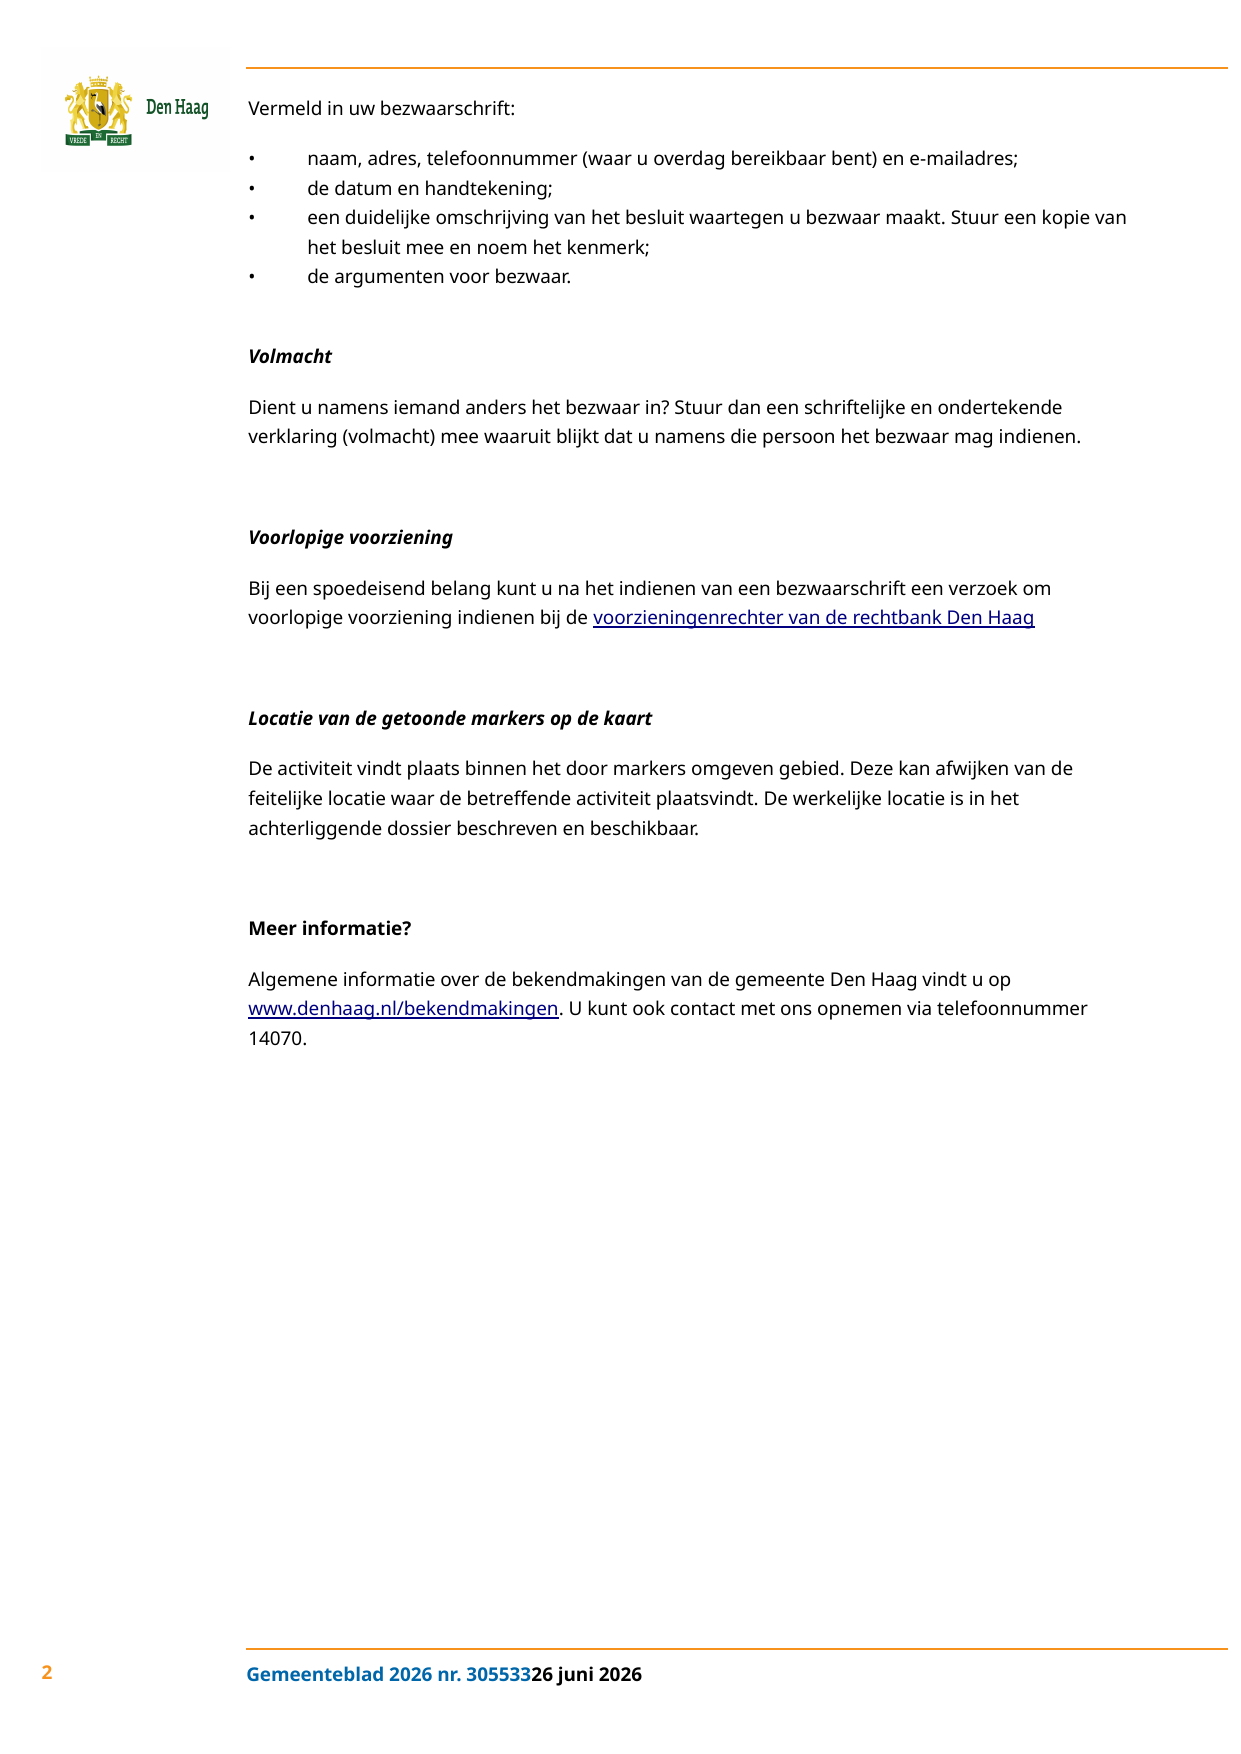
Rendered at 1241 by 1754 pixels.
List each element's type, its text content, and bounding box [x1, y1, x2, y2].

text Algemene informatie over de bekendmakingen van de gemeente Den Haag vindt u op www.denhaag.nl/bekendmakingen. U kunt ook contact met ons opnemen via telefoonnummer 14070. [248, 966, 1152, 1051]
text Voorlopige voorziening [248, 524, 1152, 550]
text Bij een spoedeisend belang kunt u na het indienen van een bezwaarschrift een verzoek om voorlopige voorziening indienen bij de voorzieningenrechter van de rechtbank Den Haag [248, 575, 1152, 630]
picture [41, 47, 231, 172]
text De activiteit vindt plaats binnen het door markers omgeven gebied. Deze kan afwijken van de feitelijke locatie waar de betreffende activiteit plaatsvindt. De werkelijke locatie is in het achterliggende dossier beschreven en beschikbaar. [248, 756, 1152, 841]
list de argumenten voor bezwaar. [248, 263, 1152, 289]
text Locatie van de getoonde markers op de kaart [248, 705, 1152, 731]
text Volmacht [248, 343, 1152, 369]
list een duidelijke omschrijving van het besluit waartegen u bezwaar maakt. Stuur een kopie van het besluit mee en noem het kenmerk; [248, 204, 1152, 260]
list de datum en handtekening; [248, 175, 1152, 201]
text Vermeld in uw bezwaarschrift: [248, 95, 1152, 121]
text Dient u namens iemand anders het bezwaar in? Stuur dan een schriftelijke en ondertekende verklaring (volmacht) mee waaruit blijkt dat u namens die persoon het bezwaar mag indienen. [248, 394, 1152, 449]
list naam, adres, telefoonnummer (waar u overdag bereikbaar bent) en e-mailadres; [248, 145, 1152, 171]
text Meer informatie? [248, 916, 1152, 941]
